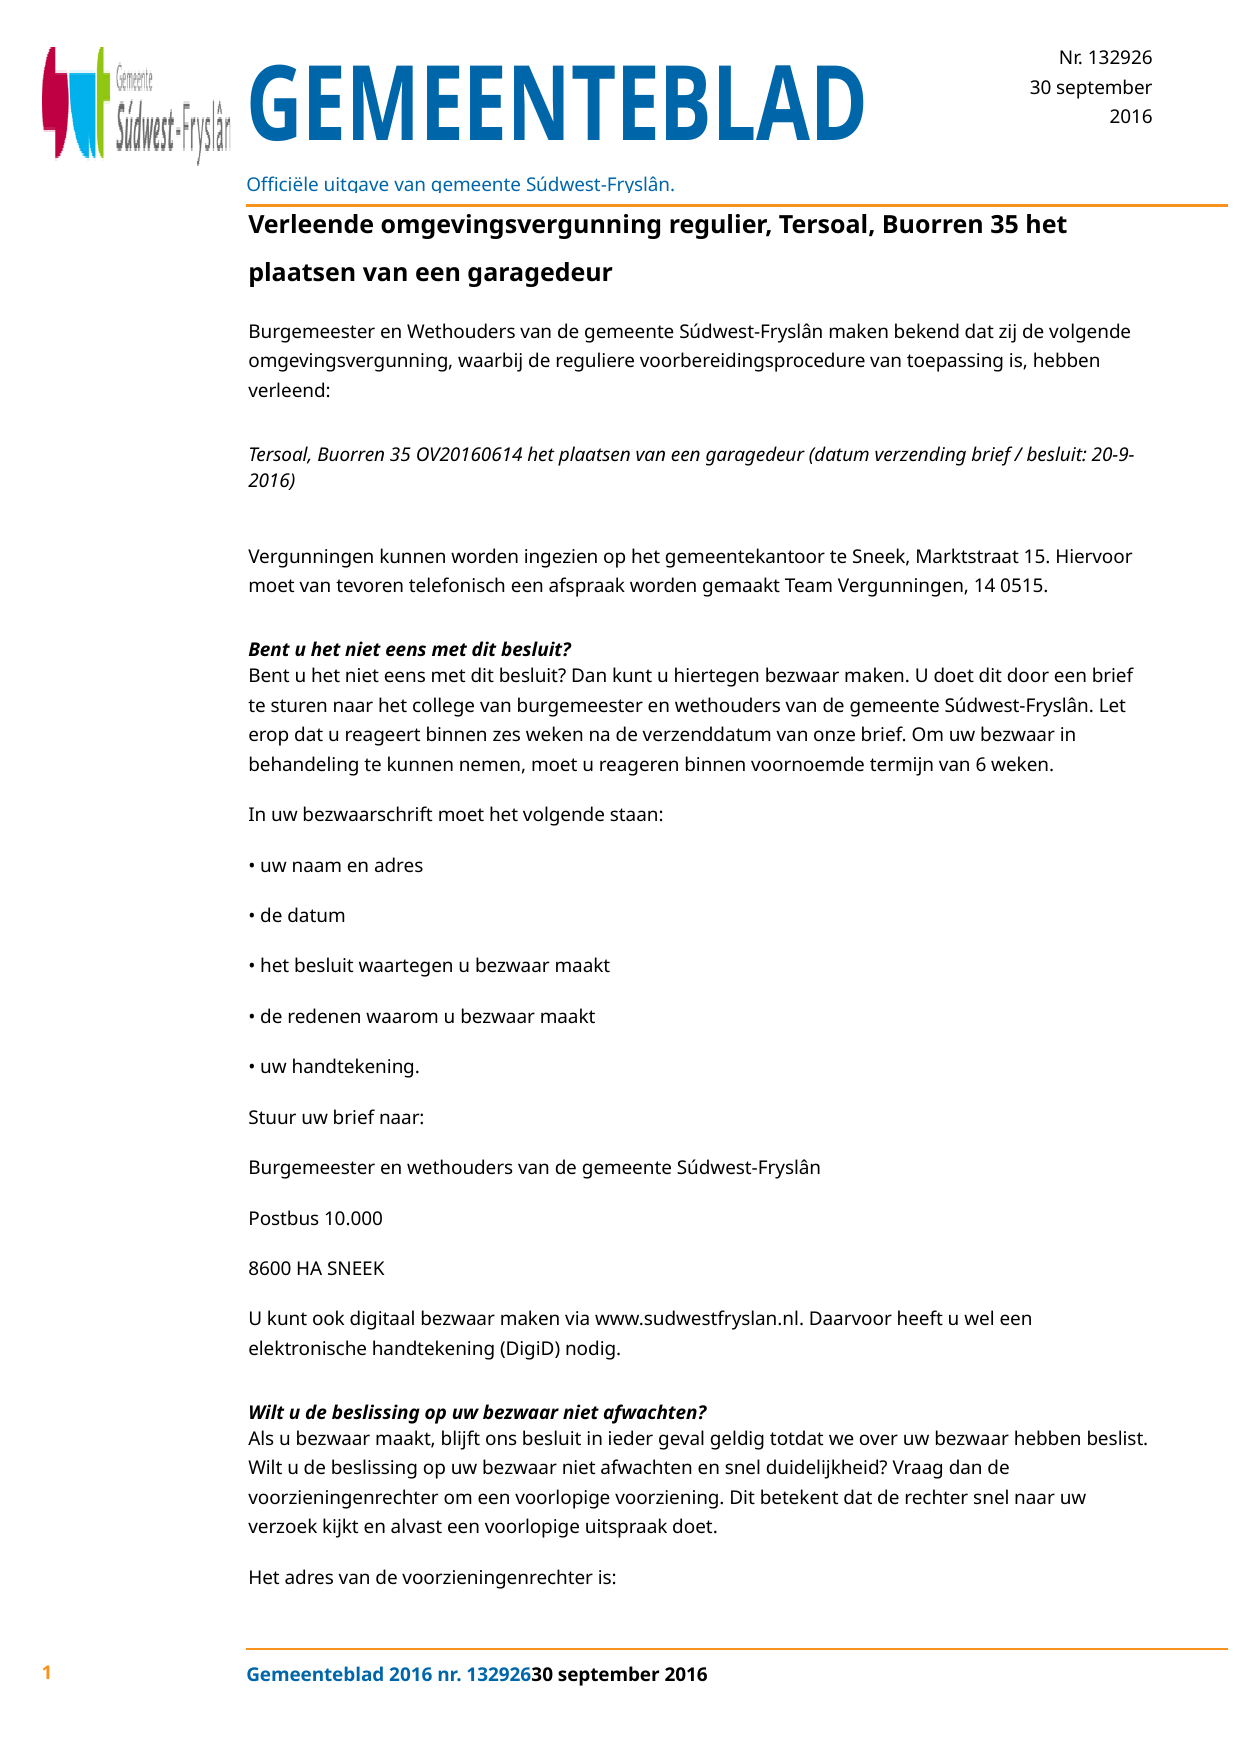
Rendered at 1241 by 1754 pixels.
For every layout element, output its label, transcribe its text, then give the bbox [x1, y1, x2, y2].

text Bent u het niet eens met dit besluit? Dan kunt u hiertegen bezwaar maken. U doet dit door een brief te sturen naar het college van burgemeester en wethouders van de gemeente Súdwest-Fryslân. Let erop dat u reageert binnen zes weken na de verzenddatum van onze brief. Om uw bezwaar in behandeling te kunnen nemen, moet u reageren binnen voornoemde termijn van 6 weken. [248, 662, 1152, 777]
text Bent u het niet eens met dit besluit? [248, 636, 1152, 662]
text Vergunningen kunnen worden ingezien op het gemeentekantoor te Sneek, Marktstraat 15. Hiervoor moet van tevoren telefonisch een afspraak worden gemaakt Team Vergunningen, 14 0515. [248, 543, 1152, 598]
text • de redenen waarom u bezwaar maakt [248, 1003, 1152, 1029]
text Het adres van de voorzieningenrechter is: [248, 1564, 1152, 1590]
text Stuur uw brief naar: [248, 1104, 1152, 1129]
text Burgemeester en Wethouders van de gemeente Súdwest-Fryslân maken bekend dat zij de volgende omgevingsvergunning, waarbij de reguliere voorbereidingsprocedure van toepassing is, hebben verleend: [248, 318, 1152, 403]
text • uw handtekening. [248, 1053, 1152, 1079]
text Wilt u de beslissing op uw bezwaar niet afwachten? [248, 1399, 1152, 1425]
text In uw bezwaarschrift moet het volgende staan: [248, 801, 1152, 827]
text Tersoal, Buorren 35 OV20160614 het plaatsen van een garagedeur (datum verzending brief / besluit: 20-9-2016) [248, 441, 1152, 492]
text • het besluit waartegen u bezwaar maakt [248, 953, 1152, 978]
text Verleende omgevingsvergunning regulier, Tersoal, Buorren 35 het plaatsen van een garagedeur [248, 207, 1152, 288]
text 8600 HA SNEEK [248, 1255, 1152, 1281]
text Postbus 10.000 [248, 1205, 1152, 1230]
text Als u bezwaar maakt, blijft ons besluit in ieder geval geldig totdat we over uw bezwaar hebben beslist. Wilt u de beslissing op uw bezwaar niet afwachten en snel duidelijkheid? Vraag dan de voorzieningenrechter om een voorlopige voorziening. Dit betekent dat de rechter snel naar uw verzoek kijkt en alvast een voorlopige uitspraak doet. [248, 1425, 1152, 1539]
text U kunt ook digitaal bezwaar maken via www.sudwestfryslan.nl. Daarvoor heeft u wel een elektronische handtekening (DigiD) nodig. [248, 1306, 1152, 1361]
text Burgemeester en wethouders van de gemeente Súdwest-Fryslân [248, 1154, 1152, 1180]
picture [41, 47, 231, 172]
text • uw naam en adres [248, 852, 1152, 877]
text • de datum [248, 902, 1152, 928]
